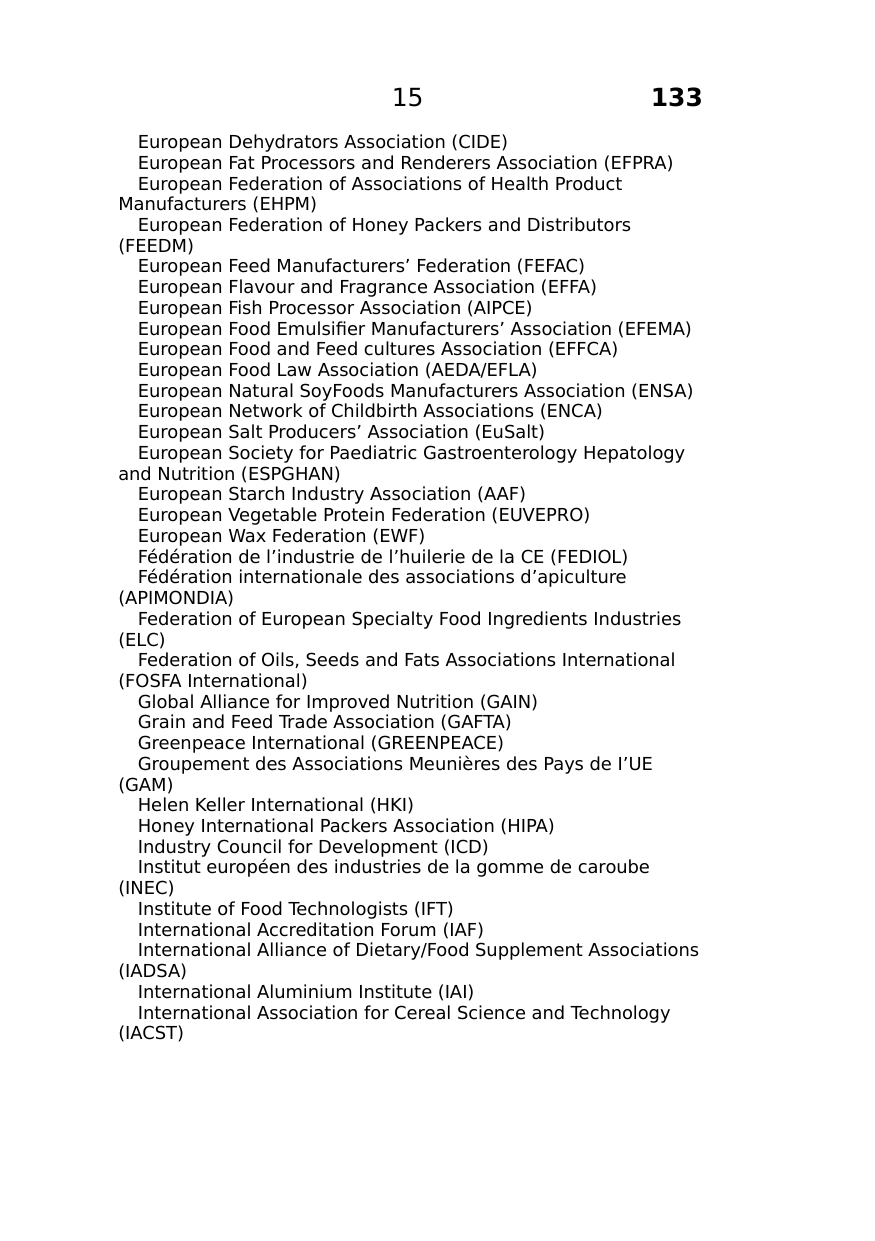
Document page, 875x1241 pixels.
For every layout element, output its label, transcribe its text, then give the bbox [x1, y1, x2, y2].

text Fédération internationale des associations d’apiculture (APIMONDIA) [118, 567, 703, 609]
text Groupement des Associations Meunières des Pays de I’UE (GAM) [118, 754, 703, 795]
text European Wax Federation (EWF) [118, 526, 703, 546]
text European Food Emulsifier Manufacturers’ Association (EFEMA) [118, 318, 703, 339]
text Fédération de l’industrie de l’huilerie de la CE (FEDIOL) [118, 546, 703, 567]
text European Federation of Honey Packers and Distributors (FEEDM) [118, 215, 703, 256]
text European Fat Processors and Renderers Association (EFPRA) [118, 153, 703, 173]
text European Food and Feed cultures Association (EFFCA) [118, 339, 703, 360]
text European Network of Childbirth Associations (ENCA) [118, 401, 703, 422]
text European Salt Producers’ Association (EuSalt) [118, 422, 703, 443]
text Greenpeace International (GREENPEACE) [118, 733, 703, 754]
text Institut européen des industries de la gomme de caroube (INEC) [118, 857, 703, 899]
text Helen Keller International (HKI) [118, 795, 703, 816]
text International Association for Cereal Science and Technology (IACST) [118, 1002, 703, 1044]
text European Natural SoyFoods Manufacturers Association (ENSA) [118, 381, 703, 401]
text European Fish Processor Association (AIPCE) [118, 298, 703, 318]
text European Flavour and Fragrance Association (EFFA) [118, 277, 703, 298]
text International Aluminium Institute (IAI) [118, 982, 703, 1002]
text European Starch Industry Association (AAF) [118, 484, 703, 505]
text Industry Council for Development (ICD) [118, 837, 703, 857]
text Federation of Oils, Seeds and Fats Associations International (FOSFA International) [118, 650, 703, 692]
text European Feed Manufacturers’ Federation (FEFAC) [118, 256, 703, 277]
text Federation of European Specialty Food Ingredients Industries (ELC) [118, 609, 703, 650]
text Global Alliance for Improved Nutrition (GAIN) [118, 692, 703, 712]
text Honey International Packers Association (HIPA) [118, 816, 703, 837]
text International Accreditation Forum (IAF) [118, 919, 703, 940]
text European Federation of Associations of Health Product Manufacturers (EHPM) [118, 173, 703, 215]
text European Dehydrators Association (CIDE) [118, 132, 703, 153]
text European Food Law Association (AEDA/EFLA) [118, 360, 703, 381]
text Institute of Food Technologists (IFT) [118, 899, 703, 919]
text European Society for Paediatric Gastroenterology Hepatology and Nutrition (ESPGHAN) [118, 443, 703, 484]
text European Vegetable Protein Federation (EUVEPRO) [118, 505, 703, 526]
text Grain and Feed Trade Association (GAFTA) [118, 712, 703, 733]
text International Alliance of Dietary/Food Supplement Associations (IADSA) [118, 940, 703, 982]
